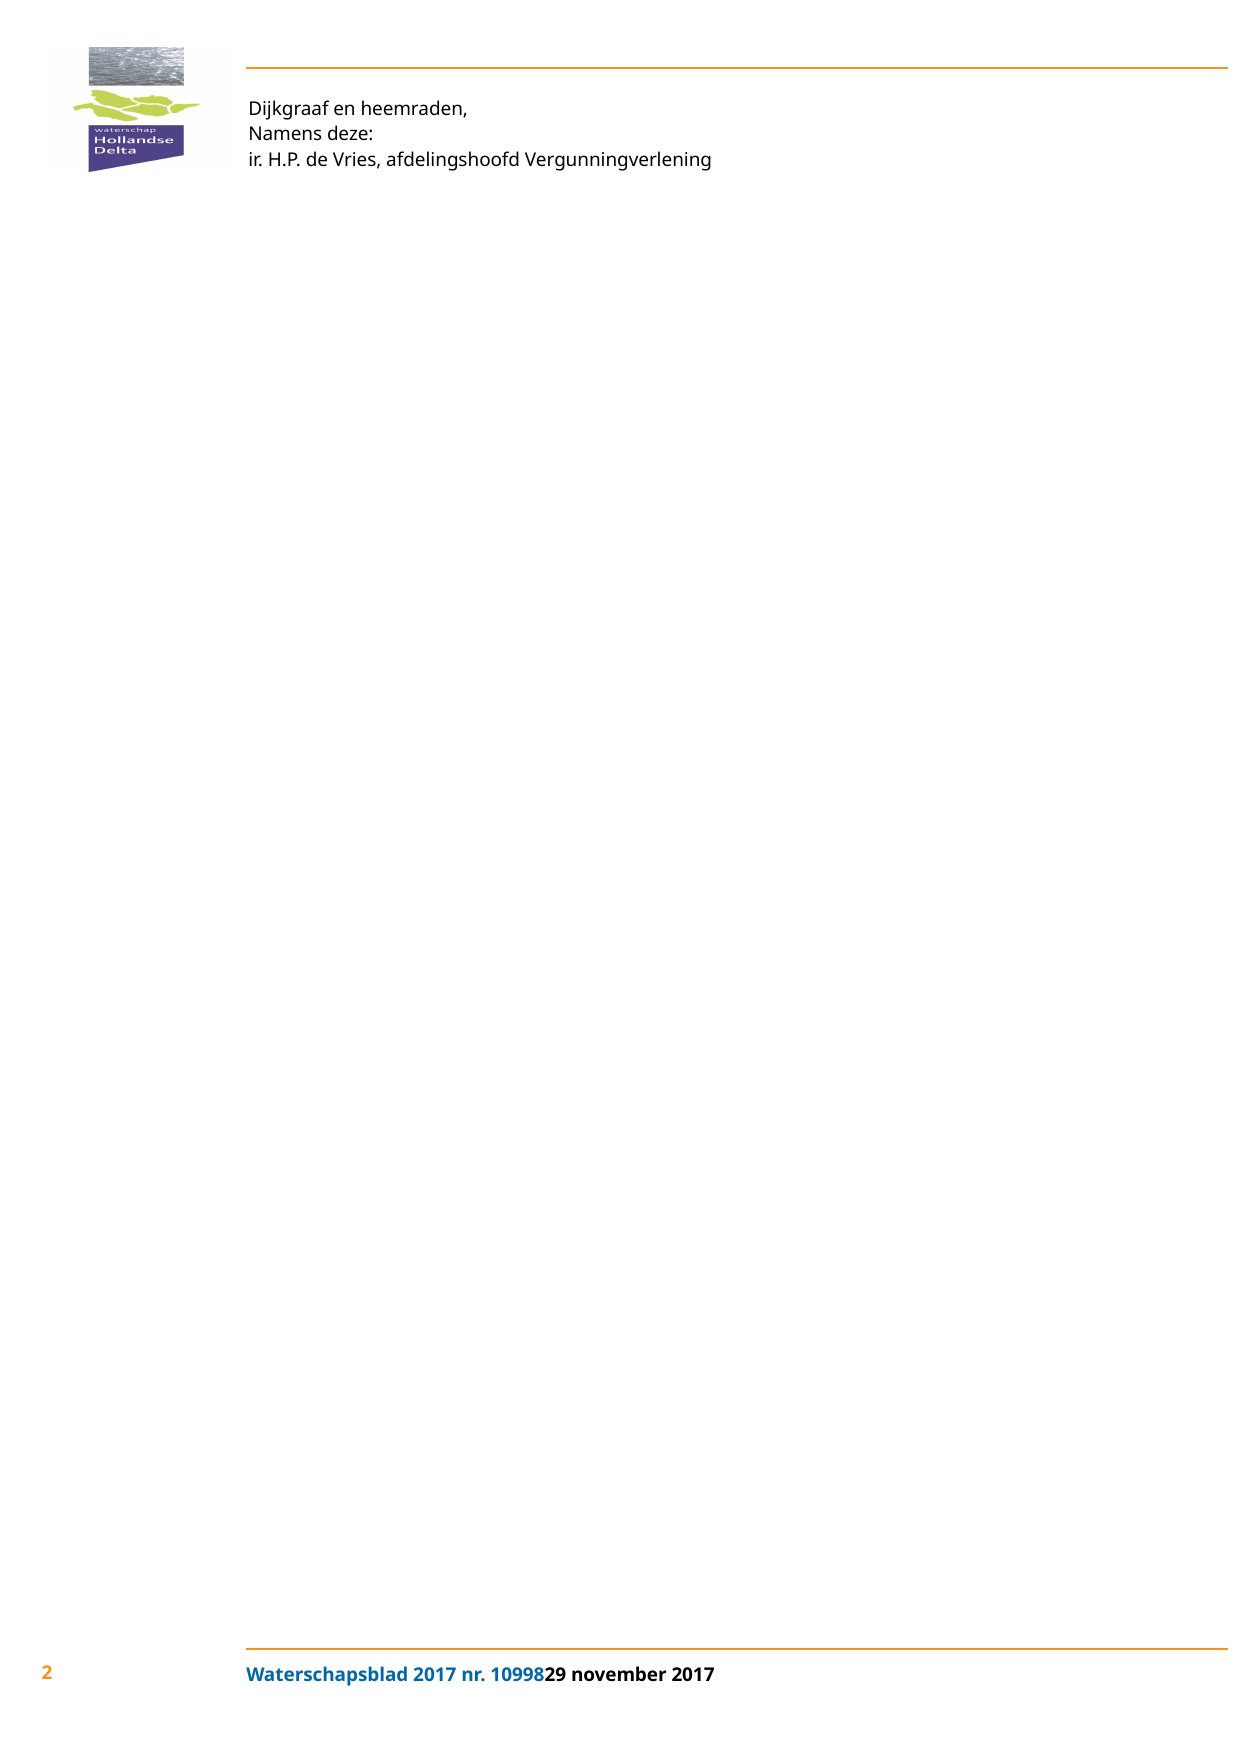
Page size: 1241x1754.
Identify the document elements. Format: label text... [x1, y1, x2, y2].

text ir. H.P. de Vries, afdelingshoofd Vergunningverlening [248, 146, 1152, 172]
text Namens deze: [248, 121, 1152, 146]
picture [41, 47, 231, 172]
text Dijkgraaf en heemraden, [248, 95, 1152, 121]
